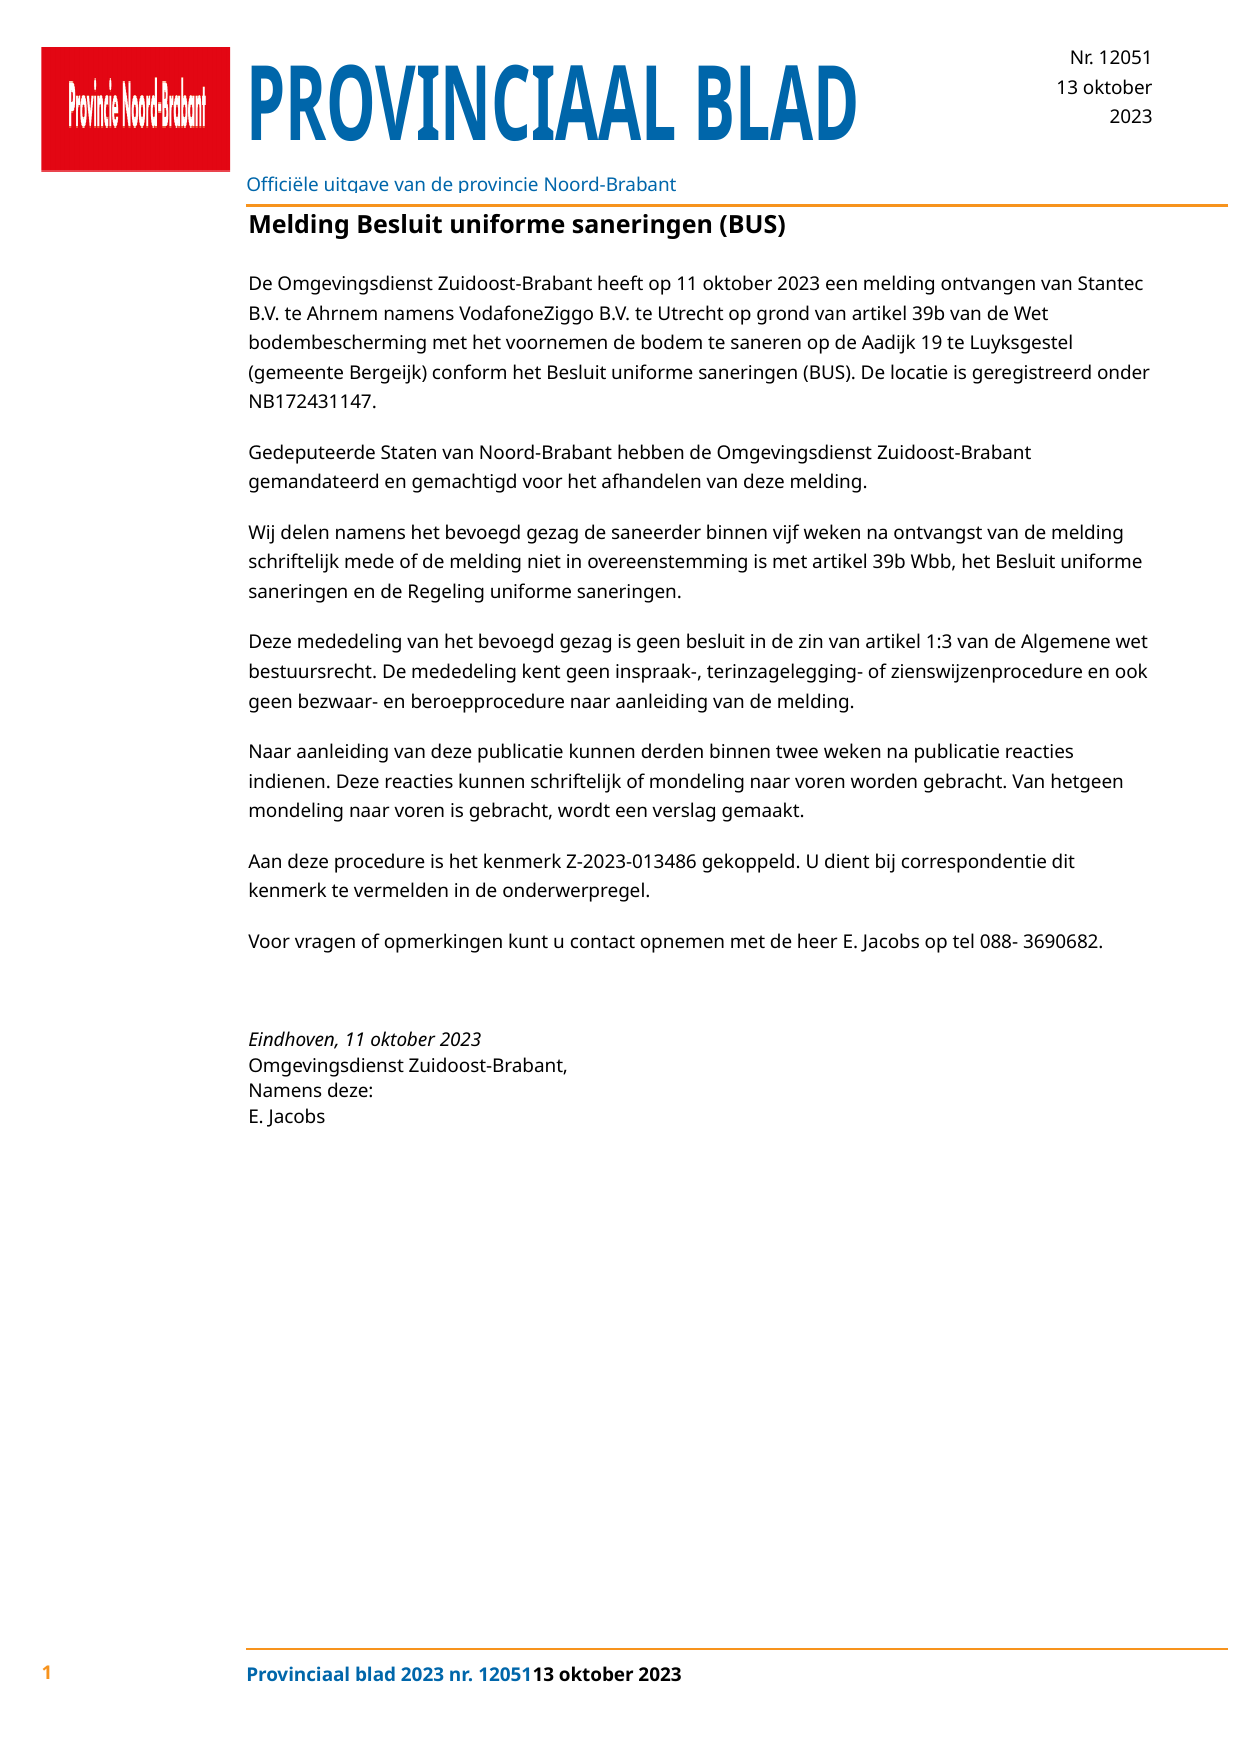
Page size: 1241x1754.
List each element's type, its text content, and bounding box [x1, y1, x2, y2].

text Melding Besluit uniforme saneringen (BUS) [248, 207, 1152, 241]
text Wij delen namens het bevoegd gezag de saneerder binnen vijf weken na ontvangst van de melding schriftelijk mede of de melding niet in overeenstemming is met artikel 39b Wbb, het Besluit uniforme saneringen en de Regeling uniforme saneringen. [248, 519, 1152, 604]
text Omgevingsdienst Zuidoost-Brabant, [248, 1052, 1152, 1077]
text Gedeputeerde Staten van Noord-Brabant hebben de Omgevingsdienst Zuidoost-Brabant gemandateerd en gemachtigd voor het afhandelen van deze melding. [248, 439, 1152, 494]
picture [41, 47, 231, 172]
text Aan deze procedure is het kenmerk Z-2023-013486 gekoppeld. U dient bij correspondentie dit kenmerk te vermelden in de onderwerpregel. [248, 848, 1152, 903]
text Deze mededeling van het bevoegd gezag is geen besluit in de zin van artikel 1:3 van de Algemene wet bestuursrecht. De mededeling kent geen inspraak-, terinzagelegging- of zienswijzenprocedure en ook geen bezwaar- en beroepprocedure naar aanleiding van de melding. [248, 629, 1152, 713]
text Naar aanleiding van deze publicatie kunnen derden binnen twee weken na publicatie reacties indienen. Deze reacties kunnen schriftelijk of mondeling naar voren worden gebracht. Van hetgeen mondeling naar voren is gebracht, wordt een verslag gemaakt. [248, 738, 1152, 823]
text E. Jacobs [248, 1103, 1152, 1129]
text Namens deze: [248, 1077, 1152, 1103]
text Voor vragen of opmerkingen kunt u contact opnemen met de heer E. Jacobs op tel 088- 3690682. [248, 928, 1152, 953]
text De Omgevingsdienst Zuidoost-Brabant heeft op 11 oktober 2023 een melding ontvangen van Stantec B.V. te Ahrnem namens VodafoneZiggo B.V. te Utrecht op grond van artikel 39b van de Wet bodembescherming met het voornemen de bodem te saneren op de Aadijk 19 te Luyksgestel (gemeente Bergeijk) conform het Besluit uniforme saneringen (BUS). De locatie is geregistreerd onder NB172431147. [248, 270, 1152, 414]
text Eindhoven, 11 oktober 2023 [248, 1026, 1152, 1052]
